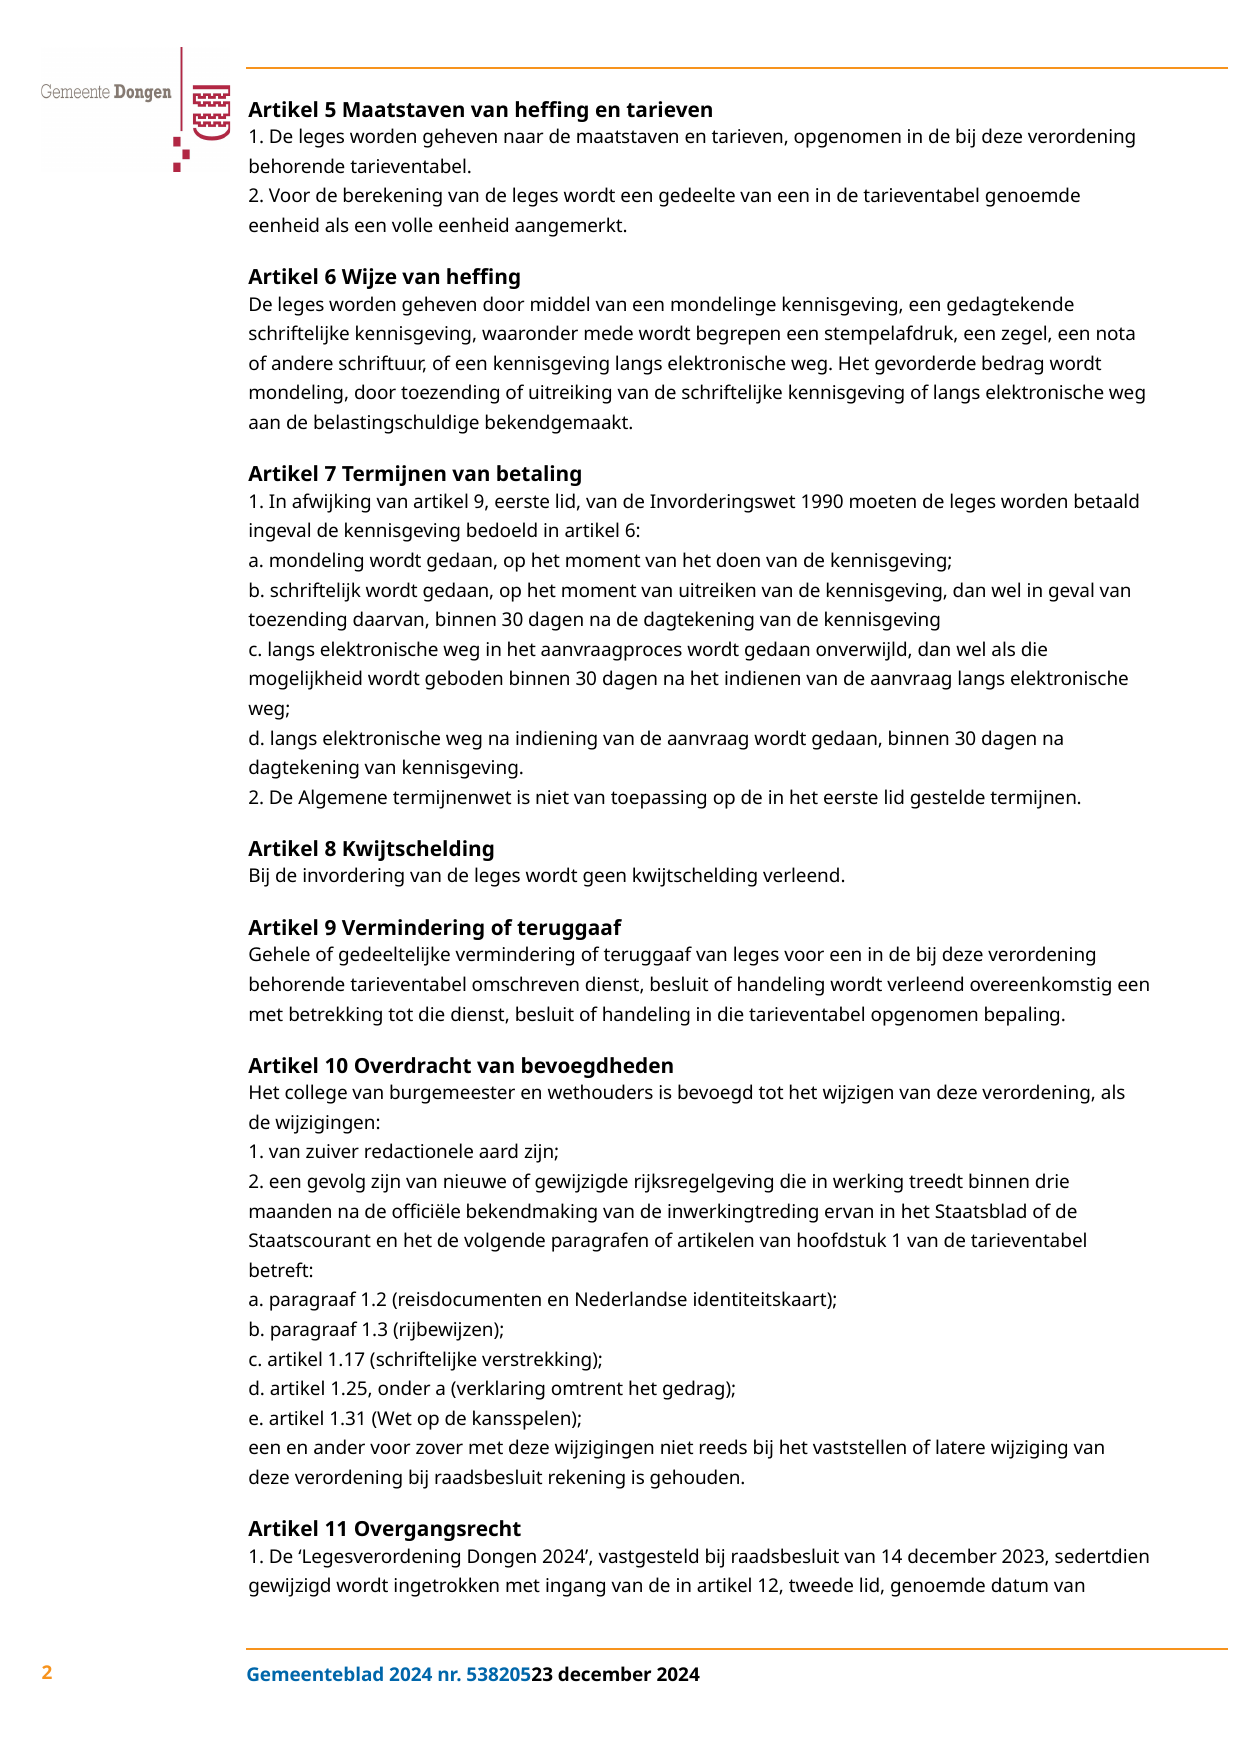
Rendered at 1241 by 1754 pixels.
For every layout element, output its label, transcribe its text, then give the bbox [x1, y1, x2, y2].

text Artikel 10 Overdracht van bevoegdheden [248, 1051, 1152, 1079]
text b. paragraaf 1.3 (rijbewijzen); [248, 1316, 1152, 1342]
text d. artikel 1.25, onder a (verklaring omtrent het gedrag); [248, 1375, 1152, 1401]
text 1. De ‘Legesverordening Dongen 2024’, vastgesteld bij raadsbesluit van 14 december 2023, sedertdien gewijzigd wordt ingetrokken met ingang van de in artikel 12, tweede lid, genoemde datum van [248, 1543, 1152, 1598]
text 1. In afwijking van artikel 9, eerste lid, van de Invorderingswet 1990 moeten de leges worden betaald ingeval de kennisgeving bedoeld in artikel 6: [248, 488, 1152, 543]
text Artikel 8 Kwijtschelding [248, 834, 1152, 863]
text Artikel 11 Overgangsrecht [248, 1514, 1152, 1543]
text Gehele of gedeeltelijke vermindering of teruggaaf van leges voor een in de bij deze verordening behorende tarieventabel omschreven dienst, besluit of handeling wordt verleend overeenkomstig een met betrekking tot die dienst, besluit of handeling in die tarieventabel opgenomen bepaling. [248, 942, 1152, 1026]
picture [41, 47, 231, 172]
text d. langs elektronische weg na indiening van de aanvraag wordt gedaan, binnen 30 dagen na dagtekening van kennisgeving. [248, 725, 1152, 780]
text een en ander voor zover met deze wijzigingen niet reeds bij het vaststellen of latere wijziging van deze verordening bij raadsbesluit rekening is gehouden. [248, 1434, 1152, 1490]
text 1. van zuiver redactionele aard zijn; [248, 1139, 1152, 1164]
text 2. Voor de berekening van de leges wordt een gedeelte van een in de tarieventabel genoemde eenheid als een volle eenheid aangemerkt. [248, 182, 1152, 238]
text Artikel 9 Vermindering of teruggaaf [248, 913, 1152, 942]
text e. artikel 1.31 (Wet op de kansspelen); [248, 1405, 1152, 1431]
text Artikel 7 Termijnen van betaling [248, 459, 1152, 488]
text c. langs elektronische weg in het aanvraagproces wordt gedaan onverwijld, dan wel als die mogelijkheid wordt geboden binnen 30 dagen na het indienen van de aanvraag langs elektronische weg; [248, 636, 1152, 721]
text Bij de invordering van de leges wordt geen kwijtschelding verleend. [248, 863, 1152, 888]
text Artikel 6 Wijze van heffing [248, 262, 1152, 291]
text 2. De Algemene termijnenwet is niet van toepassing op de in het eerste lid gestelde termijnen. [248, 784, 1152, 809]
text a. mondeling wordt gedaan, op het moment van het doen van de kennisgeving; [248, 547, 1152, 573]
text a. paragraaf 1.2 (reisdocumenten en Nederlandse identiteitskaart); [248, 1287, 1152, 1312]
text 1. De leges worden geheven naar de maatstaven en tarieven, opgenomen in de bij deze verordening behorende tarieventabel. [248, 123, 1152, 178]
text De leges worden geheven door middel van een mondelinge kennisgeving, een gedagtekende schriftelijke kennisgeving, waaronder mede wordt begrepen een stempelafdruk, een zegel, een nota of andere schriftuur, of een kennisgeving langs elektronische weg. Het gevorderde bedrag wordt mondeling, door toezending of uitreiking van de schriftelijke kennisgeving of langs elektronische weg aan de belastingschuldige bekendgemaakt. [248, 291, 1152, 435]
text b. schriftelijk wordt gedaan, op het moment van uitreiken van de kennisgeving, dan wel in geval van toezending daarvan, binnen 30 dagen na de dagtekening van de kennisgeving [248, 577, 1152, 632]
text Artikel 5 Maatstaven van heffing en tarieven [248, 95, 1152, 123]
text c. artikel 1.17 (schriftelijke verstrekking); [248, 1346, 1152, 1372]
text Het college van burgemeester en wethouders is bevoegd tot het wijzigen van deze verordening, als de wijzigingen: [248, 1079, 1152, 1135]
text 2. een gevolg zijn van nieuwe of gewijzigde rijksregelgeving die in werking treedt binnen drie maanden na de officiële bekendmaking van de inwerkingtreding ervan in het Staatsblad of de Staatscourant en het de volgende paragrafen of artikelen van hoofdstuk 1 van de tarieventabel betreft: [248, 1168, 1152, 1283]
